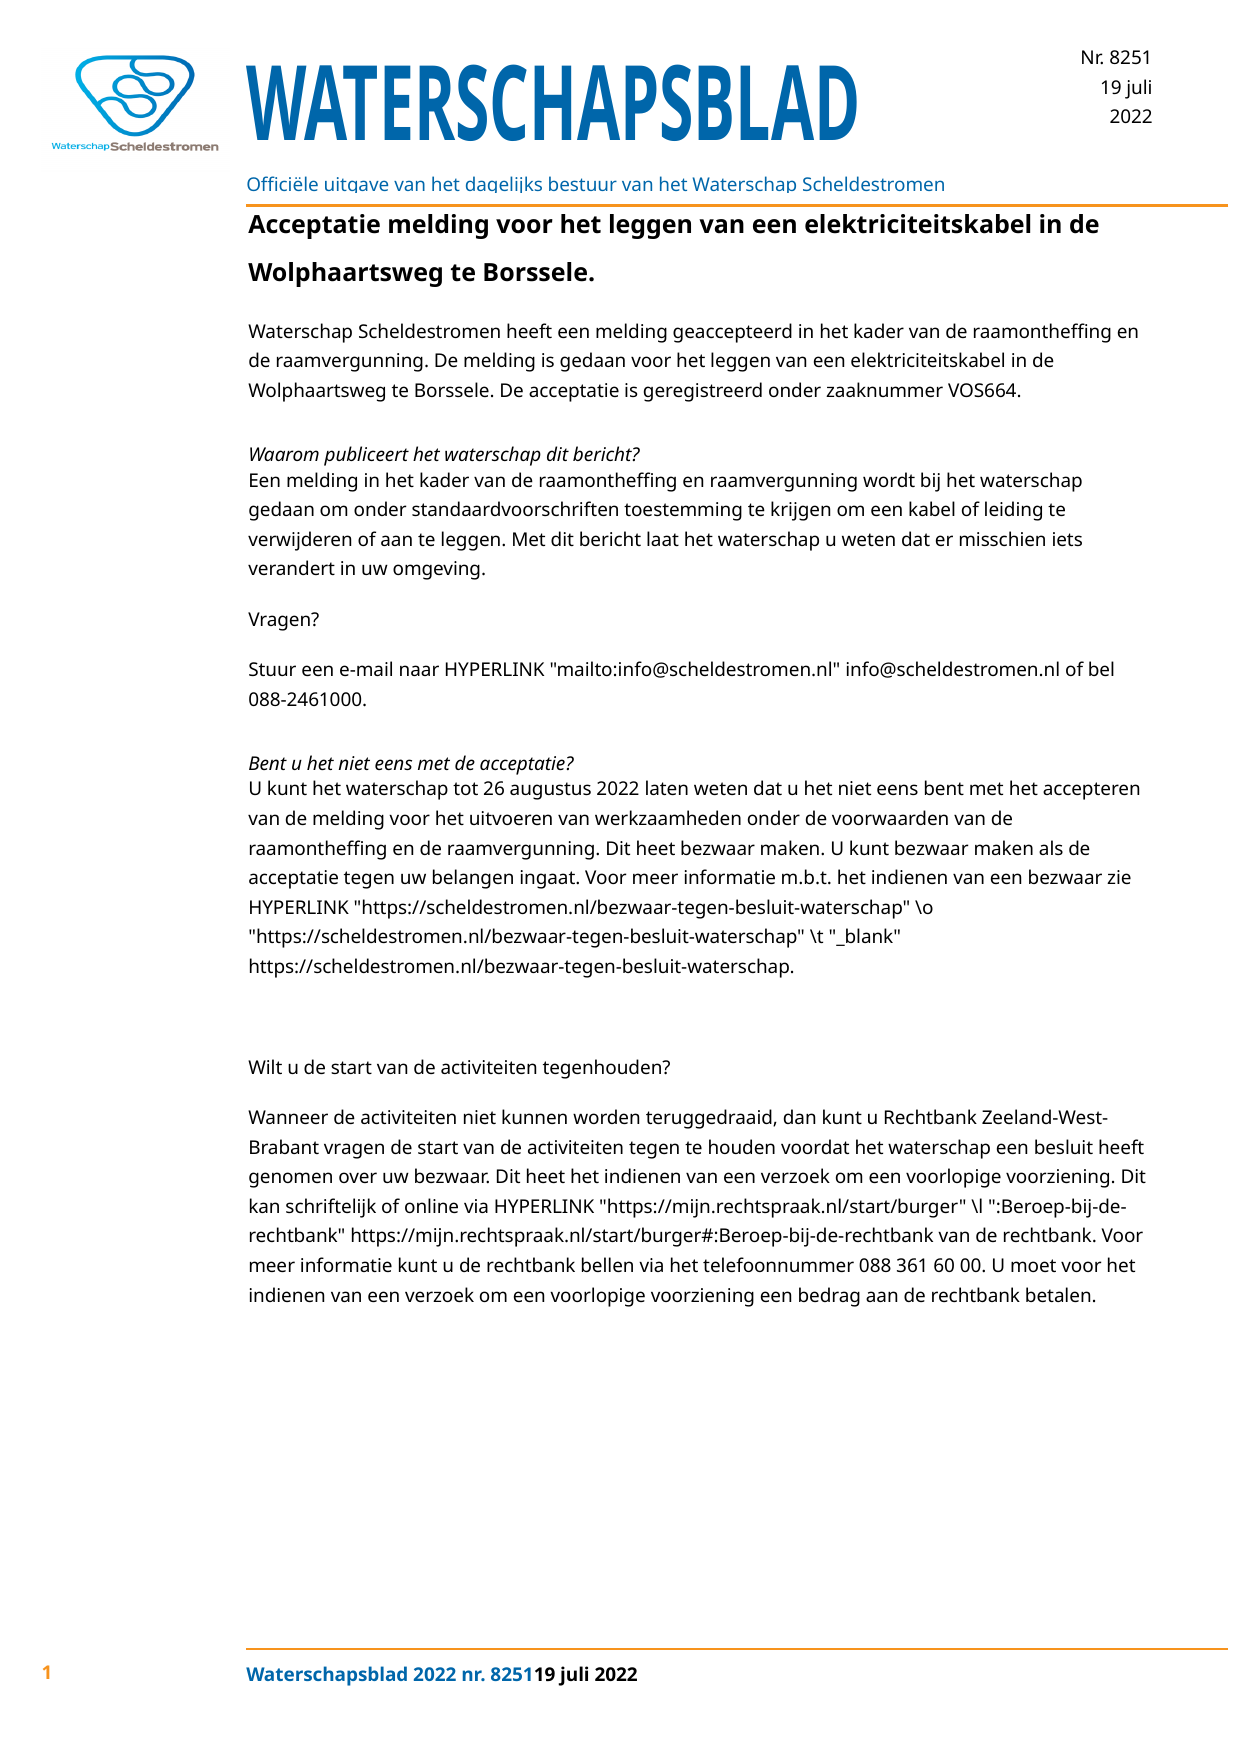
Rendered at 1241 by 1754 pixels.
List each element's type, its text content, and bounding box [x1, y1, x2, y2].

picture [41, 47, 231, 172]
text Waarom publiceert het waterschap dit bericht? [248, 441, 1152, 467]
text Een melding in het kader van de raamontheffing en raamvergunning wordt bij het waterschap gedaan om onder standaardvoorschriften toestemming te krijgen om een kabel of leiding te verwijderen of aan te leggen. Met dit bericht laat het waterschap u weten dat er misschien iets verandert in uw omgeving. [248, 467, 1152, 581]
text Stuur een e-mail naar HYPERLINK "mailto:info@scheldestromen.nl" info@scheldestromen.nl of bel 088-2461000. [248, 656, 1152, 712]
text Vragen? [248, 606, 1152, 632]
text U kunt het waterschap tot 26 augustus 2022 laten weten dat u het niet eens bent met het accepteren van de melding voor het uitvoeren van werkzaamheden onder de voorwaarden van de raamontheffing en de raamvergunning. Dit heet bezwaar maken. U kunt bezwaar maken als de acceptatie tegen uw belangen ingaat. Voor meer informatie m.b.t. het indienen van een bezwaar zie HYPERLINK "https://scheldestromen.nl/bezwaar-tegen-besluit-waterschap" \o "https://scheldestromen.nl/bezwaar-tegen-besluit-waterschap" \t "_blank" https://scheldestromen.nl/bezwaar-tegen-besluit-waterschap. [248, 776, 1152, 979]
text Waterschap Scheldestromen heeft een melding geaccepteerd in het kader van de raamontheffing en de raamvergunning. De melding is gedaan voor het leggen van een elektriciteitskabel in de Wolphaartsweg te Borssele. De acceptatie is geregistreerd onder zaaknummer VOS664. [248, 318, 1152, 403]
text Acceptatie melding voor het leggen van een elektriciteitskabel in de Wolphaartsweg te Borssele. [248, 207, 1152, 288]
text Wilt u de start van de activiteiten tegenhouden? [248, 1054, 1152, 1080]
text Wanneer de activiteiten niet kunnen worden teruggedraaid, dan kunt u Rechtbank Zeeland-West-Brabant vragen de start van de activiteiten tegen te houden voordat het waterschap een besluit heeft genomen over uw bezwaar. Dit heet het indienen van een verzoek om een voorlopige voorziening. Dit kan schriftelijk of online via HYPERLINK "https://mijn.rechtspraak.nl/start/burger" \l ":Beroep-bij-de-rechtbank" https://mijn.rechtspraak.nl/start/burger#:Beroep-bij-de-rechtbank van de rechtbank. Voor meer informatie kunt u de rechtbank bellen via het telefoonnummer 088 361 60 00. U moet voor het indienen van een verzoek om een voorlopige voorziening een bedrag aan de rechtbank betalen. [248, 1104, 1152, 1308]
text Bent u het niet eens met de acceptatie? [248, 750, 1152, 776]
